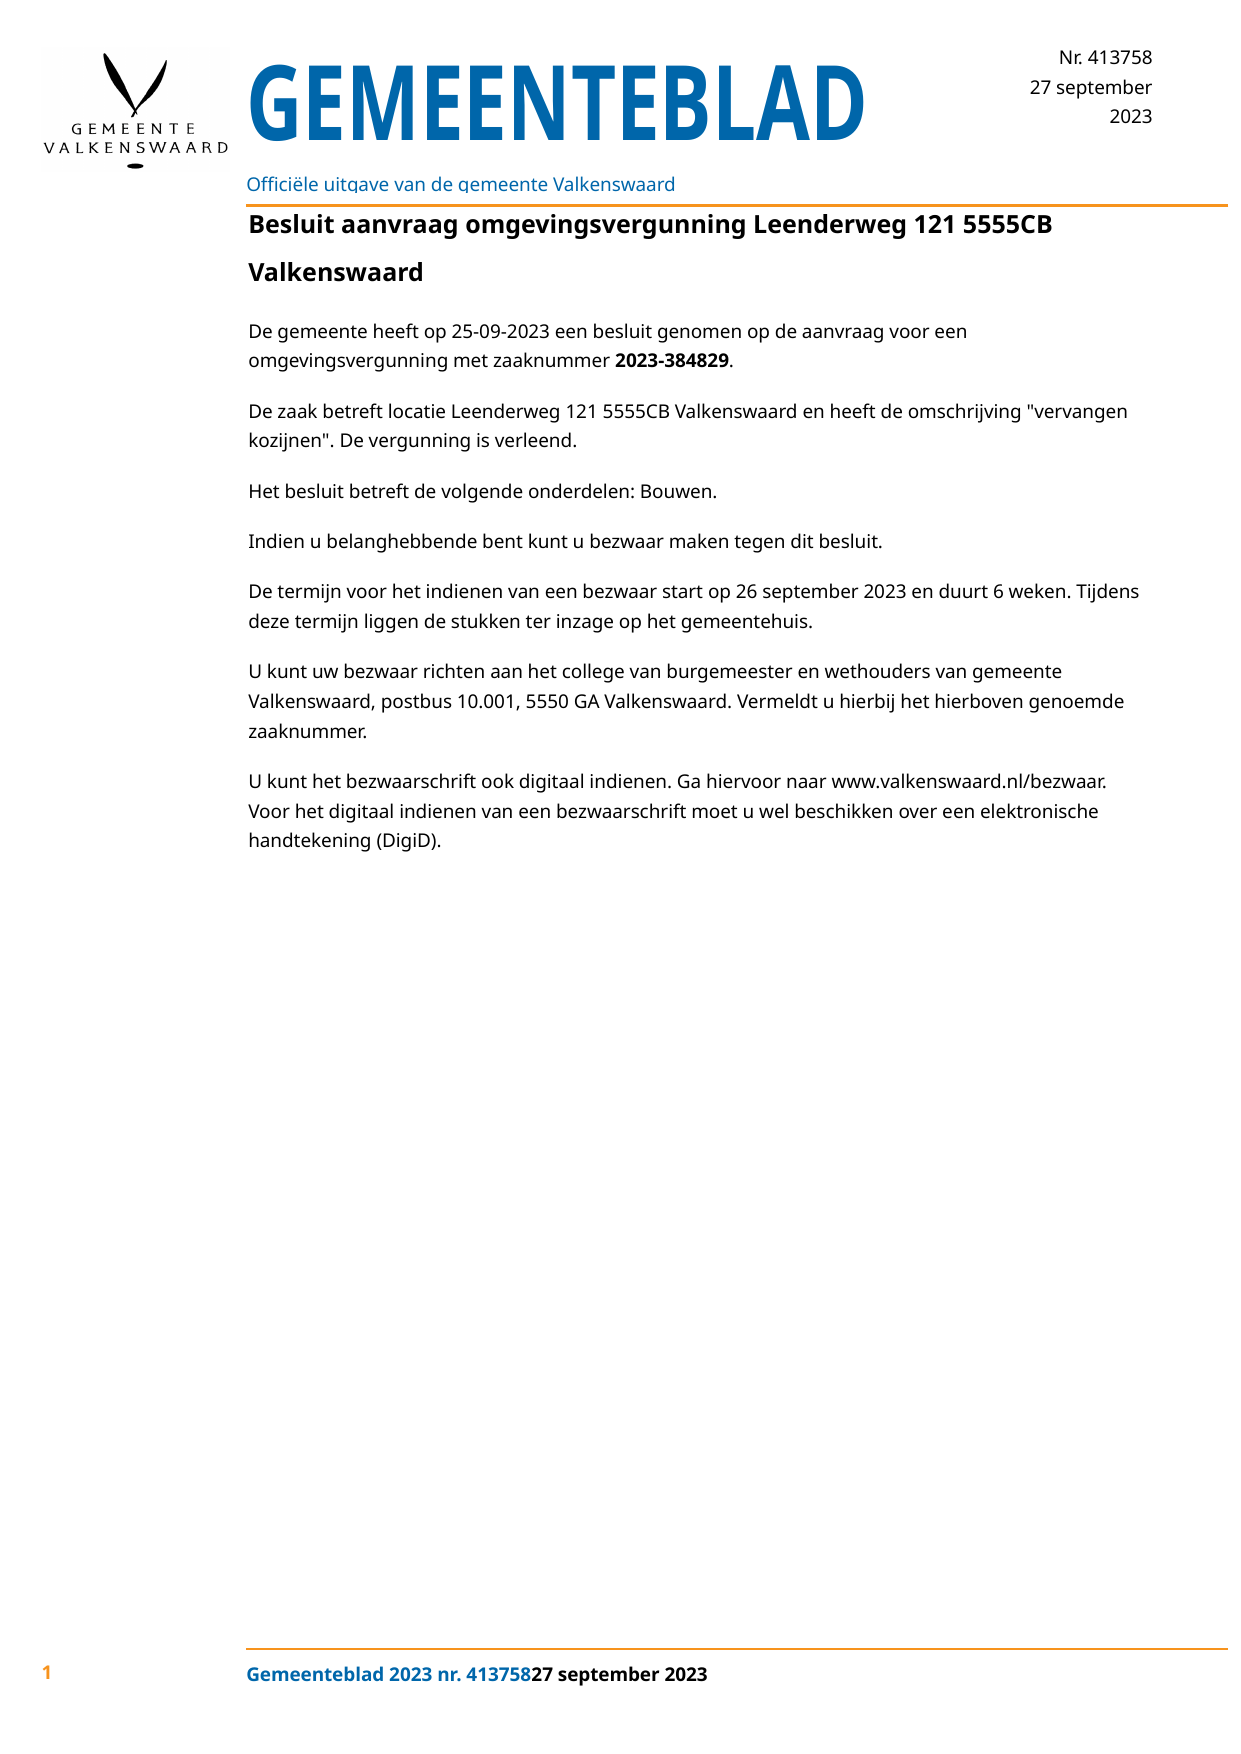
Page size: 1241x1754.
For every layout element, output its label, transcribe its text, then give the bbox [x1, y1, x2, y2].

text De termijn voor het indienen van een bezwaar start op 26 september 2023 en duurt 6 weken. Tijdens deze termijn liggen de stukken ter inzage op het gemeentehuis. [248, 579, 1152, 634]
text U kunt uw bezwaar richten aan het college van burgemeester en wethouders van gemeente Valkenswaard, postbus 10.001, 5550 GA Valkenswaard. Vermeldt u hierbij het hierboven genoemde zaaknummer. [248, 659, 1152, 744]
text Besluit aanvraag omgevingsvergunning Leenderweg 121 5555CB Valkenswaard [248, 207, 1152, 288]
text De zaak betreft locatie Leenderweg 121 5555CB Valkenswaard en heeft de omschrijving "vervangen kozijnen". De vergunning is verleend. [248, 398, 1152, 453]
text U kunt het bezwaarschrift ook digitaal indienen. Ga hiervoor naar www.valkenswaard.nl/bezwaar. Voor het digitaal indienen van een bezwaarschrift moet u wel beschikken over een elektronische handtekening (DigiD). [248, 768, 1152, 853]
text Het besluit betreft de volgende onderdelen: Bouwen. [248, 478, 1152, 504]
text De gemeente heeft op 25-09-2023 een besluit genomen op de aanvraag voor een omgevingsvergunning met zaaknummer 2023-384829. [248, 318, 1152, 373]
picture [41, 47, 231, 172]
text Indien u belanghebbende bent kunt u bezwaar maken tegen dit besluit. [248, 528, 1152, 554]
